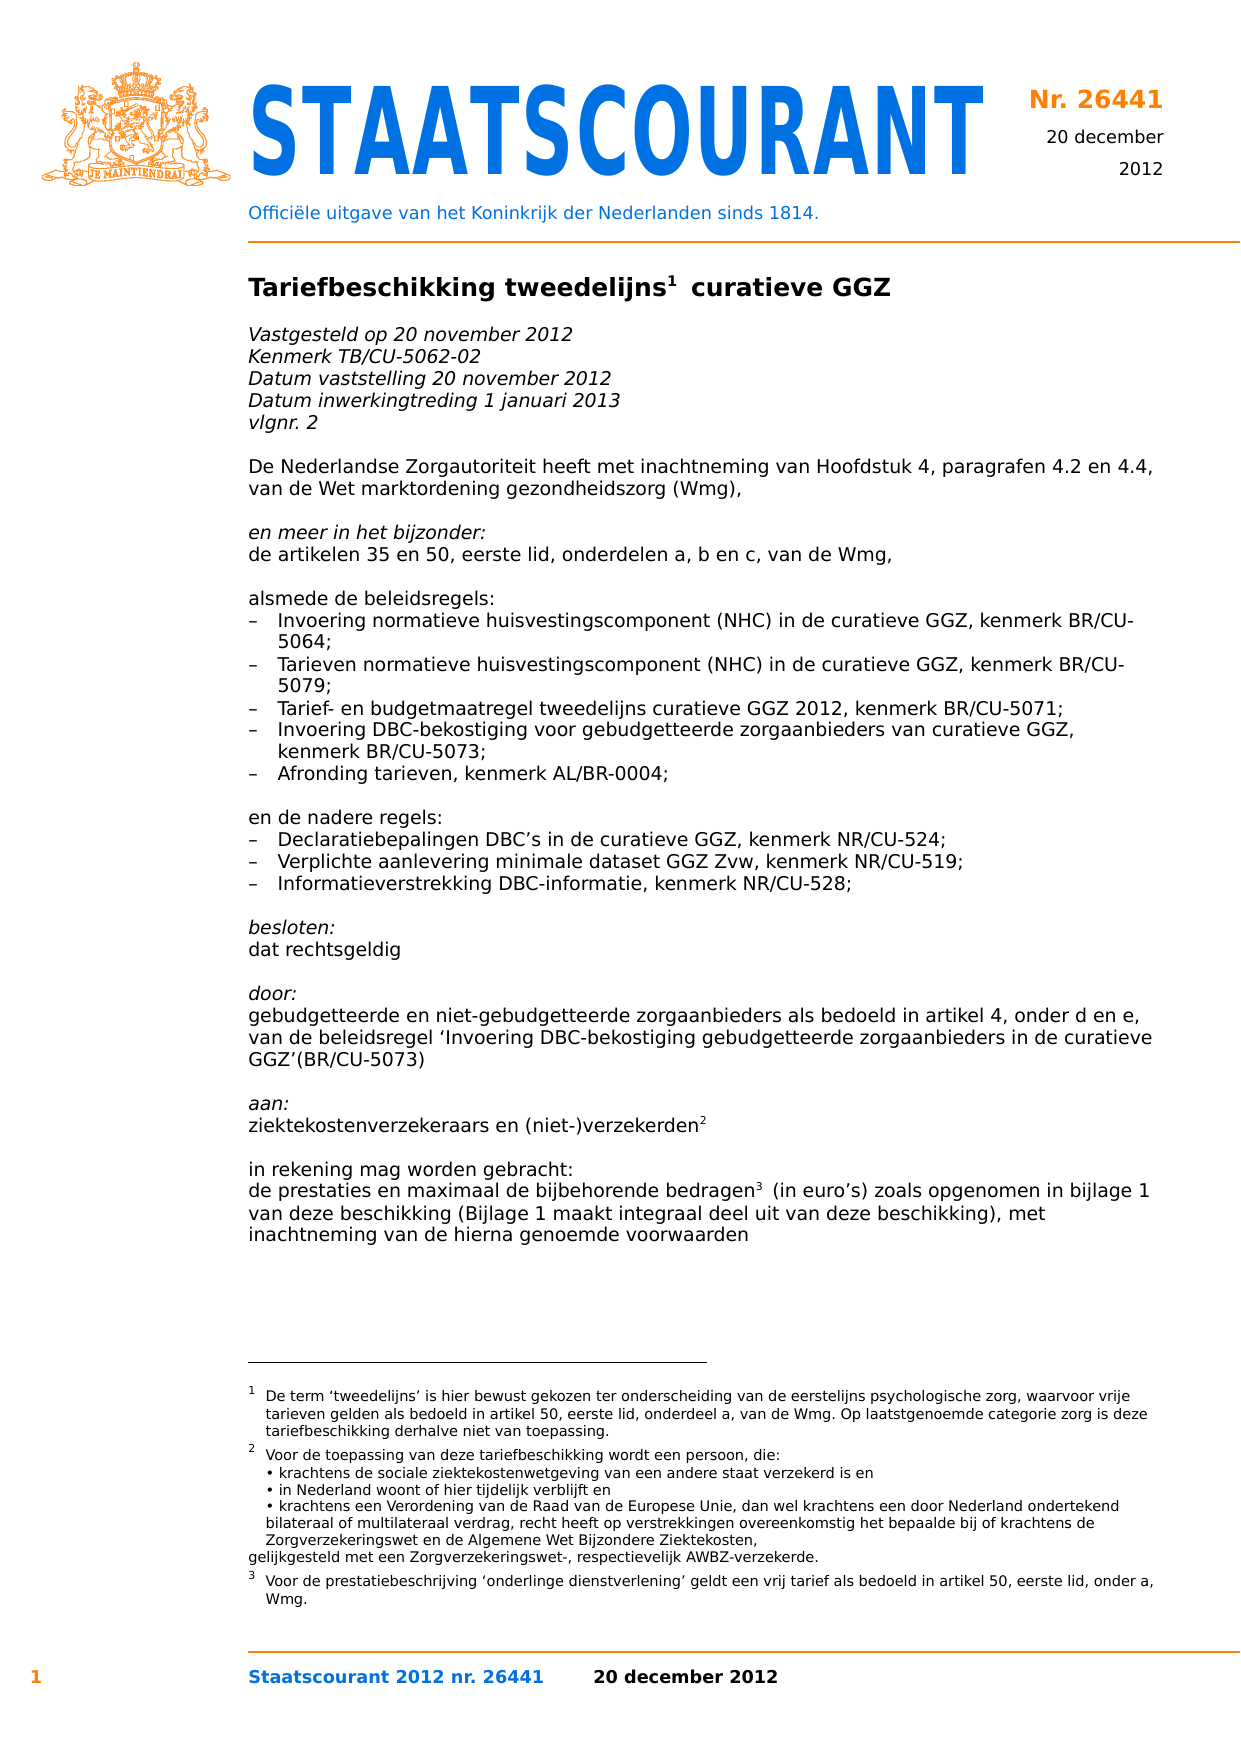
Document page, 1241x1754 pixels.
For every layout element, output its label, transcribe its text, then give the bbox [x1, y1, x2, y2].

table_cell 2012 [998, 153, 1240, 203]
table_header Nr. 26441 [998, 62, 1240, 121]
text Datum vaststelling 20 november 2012 [248, 368, 1163, 390]
text en de nadere regels: [248, 807, 1163, 829]
text gebudgetteerde en niet-gebudgetteerde zorgaanbieders als bedoeld in artikel 4, onder d en e, van de beleidsregel ‘Invoering DBC-bekostiging gebudgetteerde zorgaanbieders in de curatieve GGZ’(BR/CU-5073) [248, 1005, 1163, 1071]
subtitle Tariefbeschikking tweedelijns curatieve GGZ [248, 273, 1163, 302]
text – Invoering DBC-bekostiging voor gebudgetteerde zorgaanbieders van curatieve GGZ, kenmerk BR/CU-5073; [248, 719, 1163, 763]
text – Informatieverstrekking DBC-informatie, kenmerk NR/CU-528; [248, 873, 1163, 895]
text in rekening mag worden gebracht: [248, 1158, 1163, 1180]
text besloten: [248, 917, 1163, 939]
table_header STAATSCOURANT [248, 62, 998, 203]
text Datum inwerkingtreding 1 januari 2013 [248, 390, 1163, 412]
text dat rechtsgeldig [248, 939, 1163, 961]
text door: [248, 983, 1163, 1005]
text – Tarief- en budgetmaatregel tweedelijns curatieve GGZ 2012, kenmerk BR/CU-5071; [248, 697, 1163, 719]
text • krachtens de sociale ziektekostenwetgeving van een andere staat verzekerd is en [265, 1465, 1163, 1482]
text • krachtens een Verordening van de Raad van de Europese Unie, dan wel krachtens een door Nederland ondertekend bilateraal of multilateraal verdrag, recht heeft op verstrekkingen overeenkomstig het bepaalde bij of krachtens de Zorgverzekeringswet en de Algemene Wet Bijzondere Ziektekosten, [265, 1498, 1163, 1549]
text – Invoering normatieve huisvestingscomponent (NHC) in de curatieve GGZ, kenmerk BR/CU-5064; [248, 609, 1163, 653]
text Voor de prestatiebeschrijving ‘onderlinge dienstverlening’ geldt een vrij tarief als bedoeld in artikel 50, eerste lid, onder a, Wmg. [248, 1569, 1163, 1608]
text – Tarieven normatieve huisvestingscomponent (NHC) in de curatieve GGZ, kenmerk BR/CU-5079; [248, 653, 1163, 697]
table_cell 20 december [998, 121, 1240, 153]
text alsmede de beleidsregels: [248, 587, 1163, 609]
table_cell Officiële uitgave van het Koninkrijk der Nederlanden sinds 1814. [248, 203, 1240, 241]
text • in Nederland woont of hier tijdelijk verblijft en [265, 1482, 1163, 1498]
text De Nederlandse Zorgautoriteit heeft met inachtneming van Hoofdstuk 4, paragrafen 4.2 en 4.4, van de Wet marktordening gezondheidszorg (Wmg), [248, 456, 1163, 500]
picture [41, 62, 231, 186]
text vlgnr. 2 [248, 412, 1163, 434]
text – Verplichte aanlevering minimale dataset GGZ Zvw, kenmerk NR/CU-519; [248, 851, 1163, 873]
text Kenmerk TB/CU-5062-02 [248, 346, 1163, 368]
text De term ‘tweedelijns’ is hier bewust gekozen ter onderscheiding van de eerstelijns psychologische zorg, waarvoor vrije tarieven gelden als bedoeld in artikel 50, eerste lid, onderdeel a, van de Wmg. Op laatstgenoemde categorie zorg is deze tariefbeschikking derhalve niet van toepassing. [248, 1384, 1163, 1440]
text Voor de toepassing van deze tariefbeschikking wordt een persoon, die: [248, 1443, 1163, 1465]
text – Declaratiebepalingen DBC’s in de curatieve GGZ, kenmerk NR/CU-524; [248, 829, 1163, 851]
table_header [25, 62, 248, 241]
text gelijkgesteld met een Zorgverzekeringswet-, respectievelijk AWBZ-verzekerde. [248, 1549, 1163, 1566]
text en meer in het bijzonder: [248, 522, 1163, 544]
text – Afronding tarieven, kenmerk AL/BR-0004; [248, 763, 1163, 785]
text Vastgesteld op 20 november 2012 [248, 324, 1163, 346]
text ziektekostenverzekeraars en (niet-)verzekerden [248, 1114, 1163, 1137]
text de prestaties en maximaal de bijbehorende bedragen (in euro’s) zoals opgenomen in bijlage 1 van deze beschikking (Bijlage 1 maakt integraal deel uit van deze beschikking), met inachtneming van de hierna genoemde voorwaarden [248, 1180, 1163, 1246]
text de artikelen 35 en 50, eerste lid, onderdelen a, b en c, van de Wmg, [248, 544, 1163, 566]
text aan: [248, 1093, 1163, 1114]
